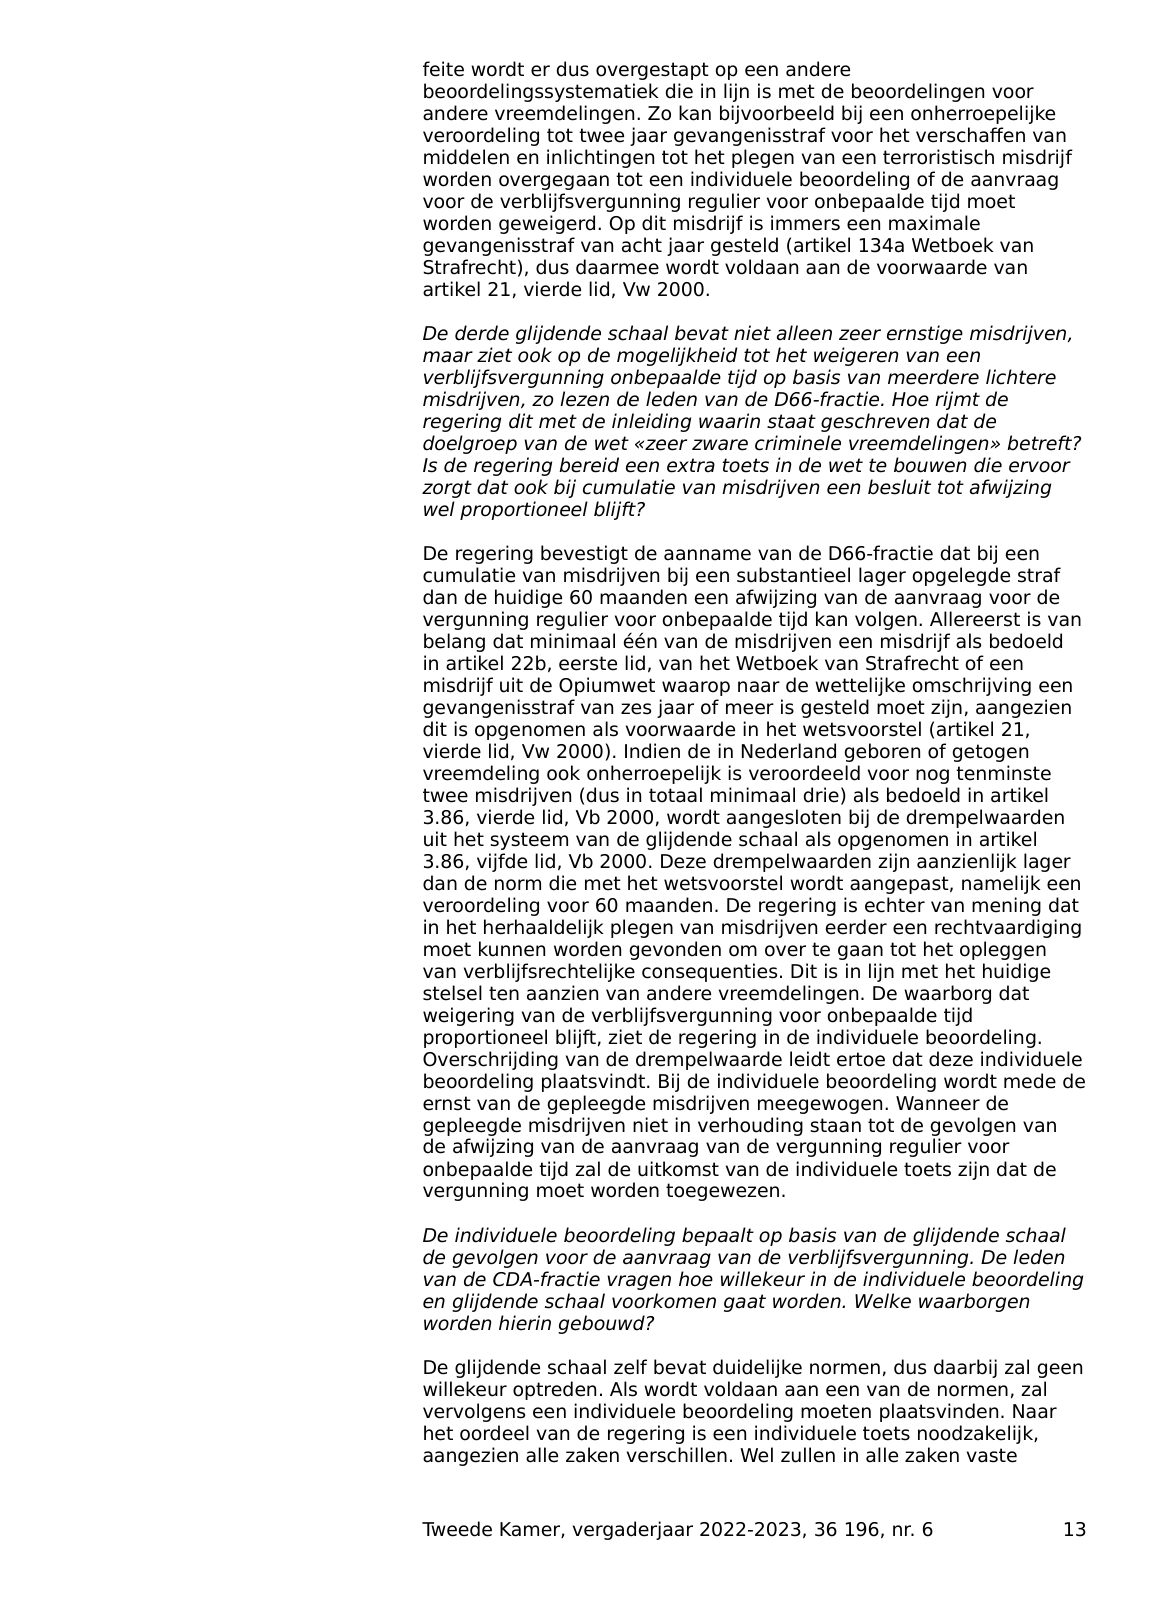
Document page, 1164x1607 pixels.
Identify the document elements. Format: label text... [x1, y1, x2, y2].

text De individuele beoordeling bepaalt op basis van de glijdende schaal de gevolgen voor de aanvraag van de verblijfsvergunning. De leden van de CDA-fractie vragen hoe willekeur in de individuele beoordeling en glijdende schaal voorkomen gaat worden. Welke waarborgen worden hierin gebouwd? [422, 1224, 1087, 1334]
text feite wordt er dus overgestapt op een andere beoordelingssystematiek die in lijn is met de beoordelingen voor andere vreemdelingen. Zo kan bijvoorbeeld bij een onherroepelijke veroordeling tot twee jaar gevangenisstraf voor het verschaffen van middelen en inlichtingen tot het plegen van een terroristisch misdrijf worden overgegaan tot een individuele beoordeling of de aanvraag voor de verblijfsvergunning regulier voor onbepaalde tijd moet worden geweigerd. Op dit misdrijf is immers een maximale gevangenisstraf van acht jaar gesteld (artikel 134a Wetboek van Strafrecht), dus daarmee wordt voldaan aan de voorwaarde van artikel 21, vierde lid, Vw 2000. [422, 59, 1087, 301]
text De derde glijdende schaal bevat niet alleen zeer ernstige misdrijven, maar ziet ook op de mogelijkheid tot het weigeren van een verblijfsvergunning onbepaalde tijd op basis van meerdere lichtere misdrijven, zo lezen de leden van de D66-fractie. Hoe rijmt de regering dit met de inleiding waarin staat geschreven dat de doelgroep van de wet «zeer zware criminele vreemdelingen» betreft? Is de regering bereid een extra toets in de wet te bouwen die ervoor zorgt dat ook bij cumulatie van misdrijven een besluit tot afwijzing wel proportioneel blijft? [422, 323, 1087, 521]
text De regering bevestigt de aanname van de D66-fractie dat bij een cumulatie van misdrijven bij een substantieel lager opgelegde straf dan de huidige 60 maanden een afwijzing van de aanvraag voor de vergunning regulier voor onbepaalde tijd kan volgen. Allereerst is van belang dat minimaal één van de misdrijven een misdrijf als bedoeld in artikel 22b, eerste lid, van het Wetboek van Strafrecht of een misdrijf uit de Opiumwet waarop naar de wettelijke omschrijving een gevangenisstraf van zes jaar of meer is gesteld moet zijn, aangezien dit is opgenomen als voorwaarde in het wetsvoorstel (artikel 21, vierde lid, Vw 2000). Indien de in Nederland geboren of getogen vreemdeling ook onherroepelijk is veroordeeld voor nog tenminste twee misdrijven (dus in totaal minimaal drie) als bedoeld in artikel 3.86, vierde lid, Vb 2000, wordt aangesloten bij de drempelwaarden uit het systeem van de glijdende schaal als opgenomen in artikel 3.86, vijfde lid, Vb 2000. Deze drempelwaarden zijn aanzienlijk lager dan de norm die met het wetsvoorstel wordt aangepast, namelijk een veroordeling voor 60 maanden. De regering is echter van mening dat in het herhaaldelijk plegen van misdrijven eerder een rechtvaardiging moet kunnen worden gevonden om over te gaan tot het opleggen van verblijfsrechtelijke consequenties. Dit is in lijn met het huidige stelsel ten aanzien van andere vreemdelingen. De waarborg dat weigering van de verblijfsvergunning voor onbepaalde tijd proportioneel blijft, ziet de regering in de individuele beoordeling. Overschrijding van de drempelwaarde leidt ertoe dat deze individuele beoordeling plaatsvindt. Bij de individuele beoordeling wordt mede de ernst van de gepleegde misdrijven meegewogen. Wanneer de gepleegde misdrijven niet in verhouding staan tot de gevolgen van de afwijzing van de aanvraag van de vergunning regulier voor onbepaalde tijd zal de uitkomst van de individuele toets zijn dat de vergunning moet worden toegewezen. [422, 543, 1087, 1202]
text De glijdende schaal zelf bevat duidelijke normen, dus daarbij zal geen willekeur optreden. Als wordt voldaan aan een van de normen, zal vervolgens een individuele beoordeling moeten plaatsvinden. Naar het oordeel van de regering is een individuele toets noodzakelijk, aangezien alle zaken verschillen. Wel zullen in alle zaken vaste [422, 1357, 1087, 1467]
